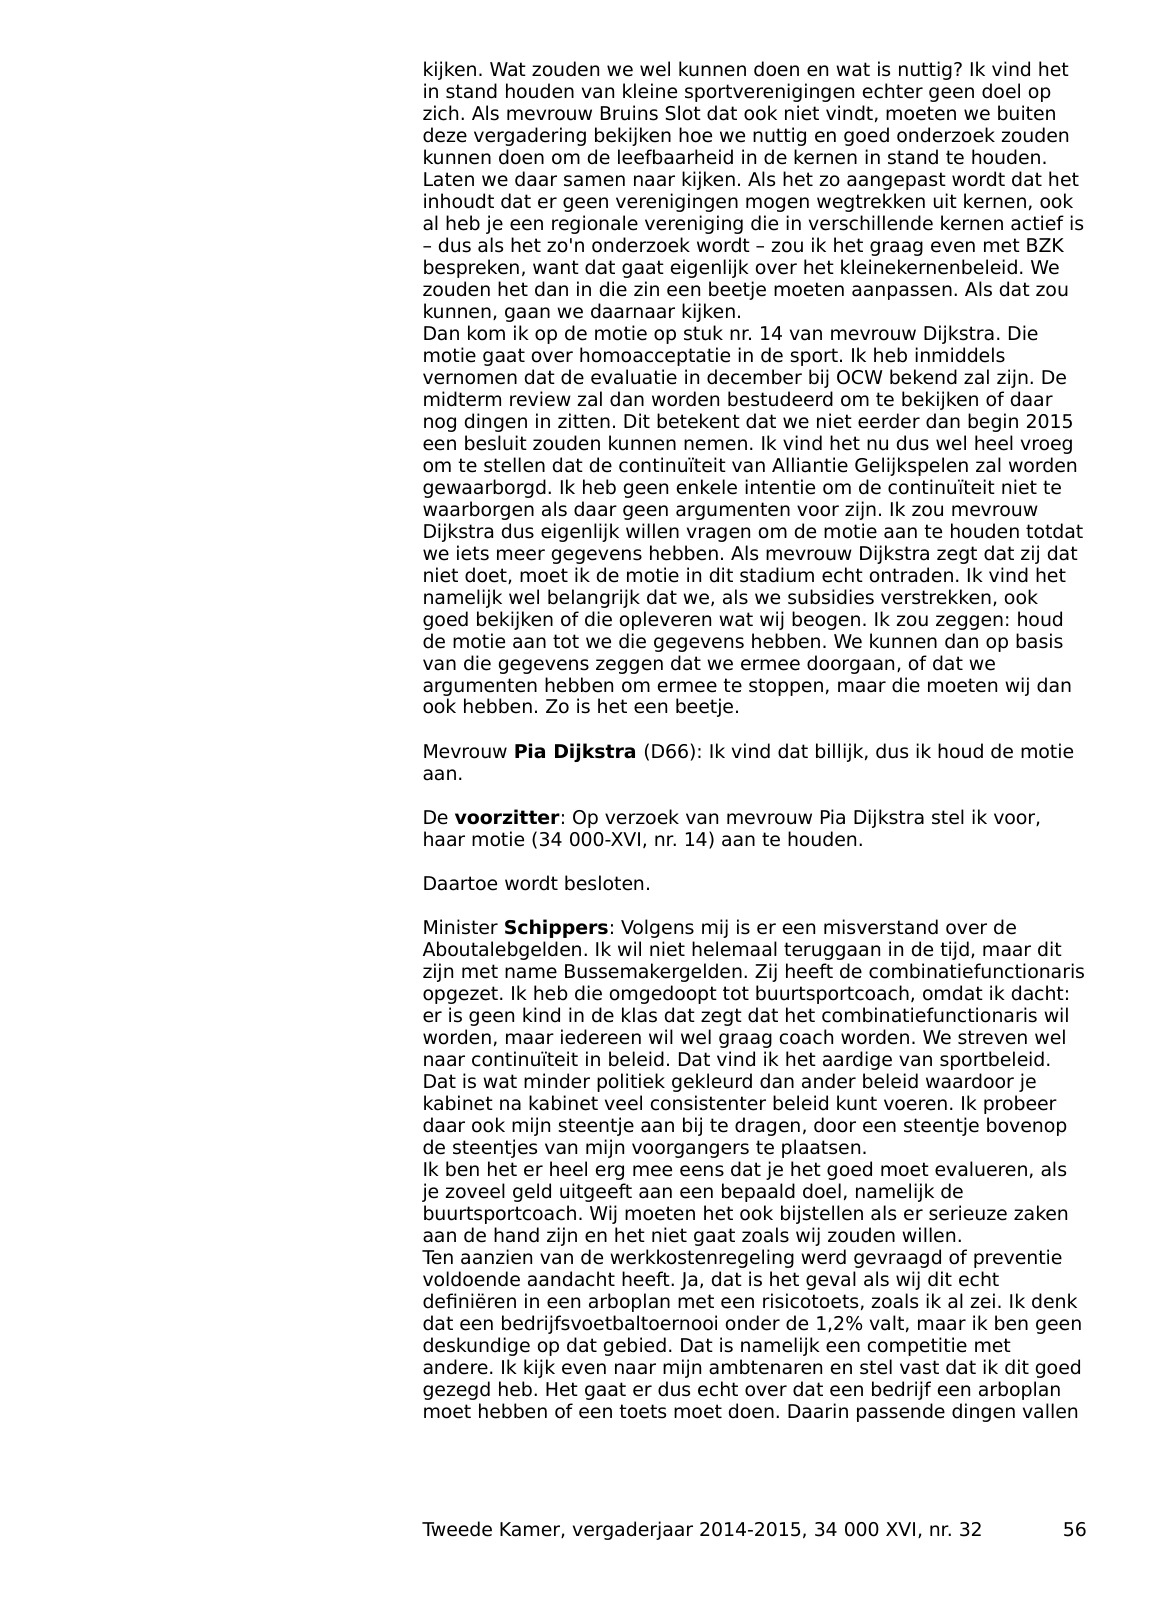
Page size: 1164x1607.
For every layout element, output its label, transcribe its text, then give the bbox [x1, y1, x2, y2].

text Ten aanzien van de werkkostenregeling werd gevraagd of preventie voldoende aandacht heeft. Ja, dat is het geval als wij dit echt definiëren in een arboplan met een risicotoets, zoals ik al zei. Ik denk dat een bedrijfsvoetbaltoernooi onder de 1,2% valt, maar ik ben geen deskundige op dat gebied. Dat is namelijk een competitie met andere. Ik kijk even naar mijn ambtenaren en stel vast dat ik dit goed gezegd heb. Het gaat er dus echt over dat een bedrijf een arboplan moet hebben of een toets moet doen. Daarin passende dingen vallen [422, 1247, 1087, 1423]
text Minister Schippers: Volgens mij is er een misverstand over de Aboutalebgelden. Ik wil niet helemaal teruggaan in de tijd, maar dit zijn met name Bussemakergelden. Zij heeft de combinatiefunctionaris opgezet. Ik heb die omgedoopt tot buurtsportcoach, omdat ik dacht: er is geen kind in de klas dat zegt dat het combinatiefunctionaris wil worden, maar iedereen wil wel graag coach worden. We streven wel naar continuïteit in beleid. Dat vind ik het aardige van sportbeleid. Dat is wat minder politiek gekleurd dan ander beleid waardoor je kabinet na kabinet veel consistenter beleid kunt voeren. Ik probeer daar ook mijn steentje aan bij te dragen, door een steentje bovenop de steentjes van mijn voorgangers te plaatsen. [422, 917, 1087, 1159]
text De voorzitter: Op verzoek van mevrouw Pia Dijkstra stel ik voor, haar motie (34 000-XVI, nr. 14) aan te houden. [422, 807, 1087, 851]
text Ik ben het er heel erg mee eens dat je het goed moet evalueren, als je zoveel geld uitgeeft aan een bepaald doel, namelijk de buurtsportcoach. Wij moeten het ook bijstellen als er serieuze zaken aan de hand zijn en het niet gaat zoals wij zouden willen. [422, 1159, 1087, 1247]
text Daartoe wordt besloten. [422, 873, 1087, 895]
text kijken. Wat zouden we wel kunnen doen en wat is nuttig? Ik vind het in stand houden van kleine sportverenigingen echter geen doel op zich. Als mevrouw Bruins Slot dat ook niet vindt, moeten we buiten deze vergadering bekijken hoe we nuttig en goed onderzoek zouden kunnen doen om de leefbaarheid in de kernen in stand te houden. Laten we daar samen naar kijken. Als het zo aangepast wordt dat het inhoudt dat er geen verenigingen mogen wegtrekken uit kernen, ook al heb je een regionale vereniging die in verschillende kernen actief is – dus als het zo'n onderzoek wordt – zou ik het graag even met BZK bespreken, want dat gaat eigenlijk over het kleinekernenbeleid. We zouden het dan in die zin een beetje moeten aanpassen. Als dat zou kunnen, gaan we daarnaar kijken. [422, 59, 1087, 323]
text Mevrouw Pia Dijkstra (D66): Ik vind dat billijk, dus ik houd de motie aan. [422, 741, 1087, 784]
text Dan kom ik op de motie op stuk nr. 14 van mevrouw Dijkstra. Die motie gaat over homoacceptatie in de sport. Ik heb inmiddels vernomen dat de evaluatie in december bij OCW bekend zal zijn. De midterm review zal dan worden bestudeerd om te bekijken of daar nog dingen in zitten. Dit betekent dat we niet eerder dan begin 2015 een besluit zouden kunnen nemen. Ik vind het nu dus wel heel vroeg om te stellen dat de continuïteit van Alliantie Gelijkspelen zal worden gewaarborgd. Ik heb geen enkele intentie om de continuïteit niet te waarborgen als daar geen argumenten voor zijn. Ik zou mevrouw Dijkstra dus eigenlijk willen vragen om de motie aan te houden totdat we iets meer gegevens hebben. Als mevrouw Dijkstra zegt dat zij dat niet doet, moet ik de motie in dit stadium echt ontraden. Ik vind het namelijk wel belangrijk dat we, als we subsidies verstrekken, ook goed bekijken of die opleveren wat wij beogen. Ik zou zeggen: houd de motie aan tot we die gegevens hebben. We kunnen dan op basis van die gegevens zeggen dat we ermee doorgaan, of dat we argumenten hebben om ermee te stoppen, maar die moeten wij dan ook hebben. Zo is het een beetje. [422, 323, 1087, 718]
